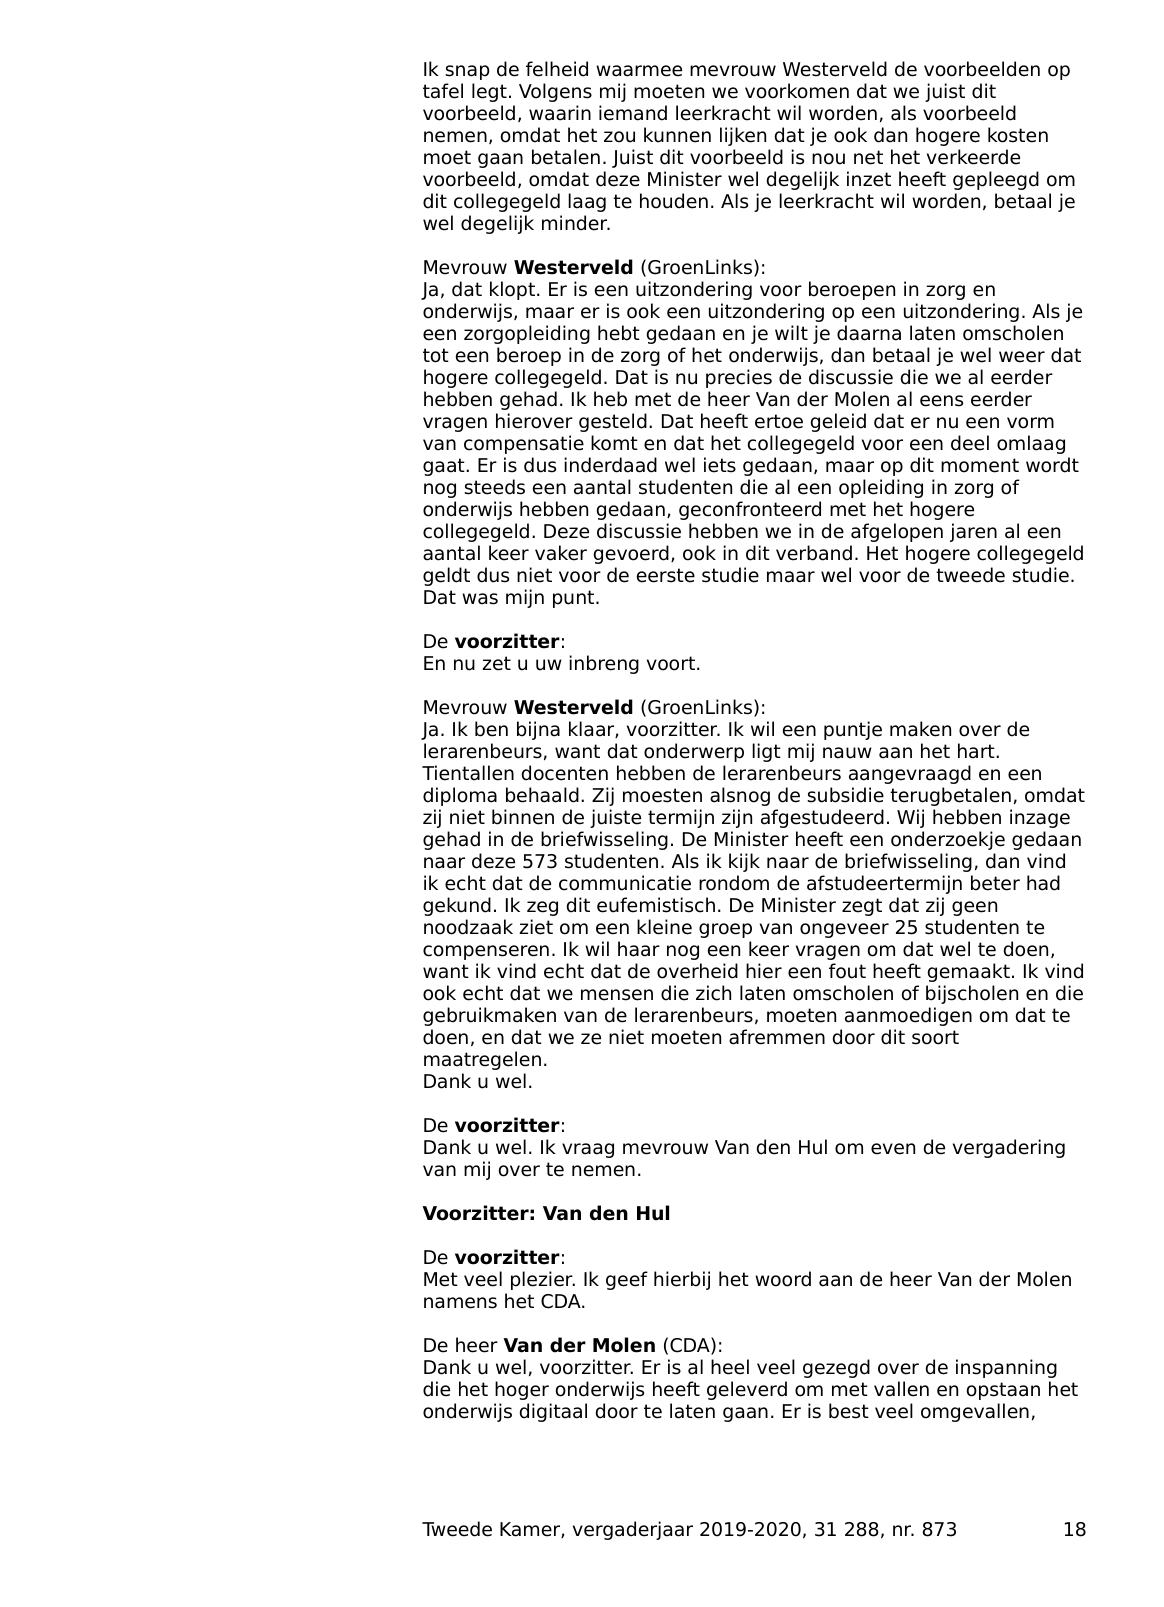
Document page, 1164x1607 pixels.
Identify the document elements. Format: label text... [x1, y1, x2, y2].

text Ik snap de felheid waarmee mevrouw Westerveld de voorbeelden op tafel legt. Volgens mij moeten we voorkomen dat we juist dit voorbeeld, waarin iemand leerkracht wil worden, als voorbeeld nemen, omdat het zou kunnen lijken dat je ook dan hogere kosten moet gaan betalen. Juist dit voorbeeld is nou net het verkeerde voorbeeld, omdat deze Minister wel degelijk inzet heeft gepleegd om dit collegegeld laag te houden. Als je leerkracht wil worden, betaal je wel degelijk minder. [422, 59, 1087, 235]
text De voorzitter: [422, 1247, 1087, 1269]
text En nu zet u uw inbreng voort. [422, 653, 1087, 675]
text Dank u wel. Ik vraag mevrouw Van den Hul om even de vergadering van mij over te nemen. [422, 1137, 1087, 1181]
text Ja, dat klopt. Er is een uitzondering voor beroepen in zorg en onderwijs, maar er is ook een uitzondering op een uitzondering. Als je een zorgopleiding hebt gedaan en je wilt je daarna laten omscholen tot een beroep in de zorg of het onderwijs, dan betaal je wel weer dat hogere collegegeld. Dat is nu precies de discussie die we al eerder hebben gehad. Ik heb met de heer Van der Molen al eens eerder vragen hierover gesteld. Dat heeft ertoe geleid dat er nu een vorm van compensatie komt en dat het collegegeld voor een deel omlaag gaat. Er is dus inderdaad wel iets gedaan, maar op dit moment wordt nog steeds een aantal studenten die al een opleiding in zorg of onderwijs hebben gedaan, geconfronteerd met het hogere collegegeld. Deze discussie hebben we in de afgelopen jaren al een aantal keer vaker gevoerd, ook in dit verband. Het hogere collegegeld geldt dus niet voor de eerste studie maar wel voor de tweede studie. Dat was mijn punt. [422, 279, 1087, 609]
text Dank u wel, voorzitter. Er is al heel veel gezegd over de inspanning die het hoger onderwijs heeft geleverd om met vallen en opstaan het onderwijs digitaal door te laten gaan. Er is best veel omgevallen, [422, 1357, 1087, 1423]
text Dank u wel. [422, 1071, 1087, 1093]
text De heer Van der Molen (CDA): [422, 1335, 1087, 1357]
subtitle Voorzitter: Van den Hul [422, 1203, 1087, 1225]
text De voorzitter: [422, 1115, 1087, 1137]
text Met veel plezier. Ik geef hierbij het woord aan de heer Van der Molen namens het CDA. [422, 1269, 1087, 1313]
text Ja. Ik ben bijna klaar, voorzitter. Ik wil een puntje maken over de lerarenbeurs, want dat onderwerp ligt mij nauw aan het hart. Tientallen docenten hebben de lerarenbeurs aangevraagd en een diploma behaald. Zij moesten alsnog de subsidie terugbetalen, omdat zij niet binnen de juiste termijn zijn afgestudeerd. Wij hebben inzage gehad in de briefwisseling. De Minister heeft een onderzoekje gedaan naar deze 573 studenten. Als ik kijk naar de briefwisseling, dan vind ik echt dat de communicatie rondom de afstudeertermijn beter had gekund. Ik zeg dit eufemistisch. De Minister zegt dat zij geen noodzaak ziet om een kleine groep van ongeveer 25 studenten te compenseren. Ik wil haar nog een keer vragen om dat wel te doen, want ik vind echt dat de overheid hier een fout heeft gemaakt. Ik vind ook echt dat we mensen die zich laten omscholen of bijscholen en die gebruikmaken van de lerarenbeurs, moeten aanmoedigen om dat te doen, en dat we ze niet moeten afremmen door dit soort maatregelen. [422, 719, 1087, 1071]
text Mevrouw Westerveld (GroenLinks): [422, 697, 1087, 719]
text De voorzitter: [422, 631, 1087, 653]
text Mevrouw Westerveld (GroenLinks): [422, 257, 1087, 279]
